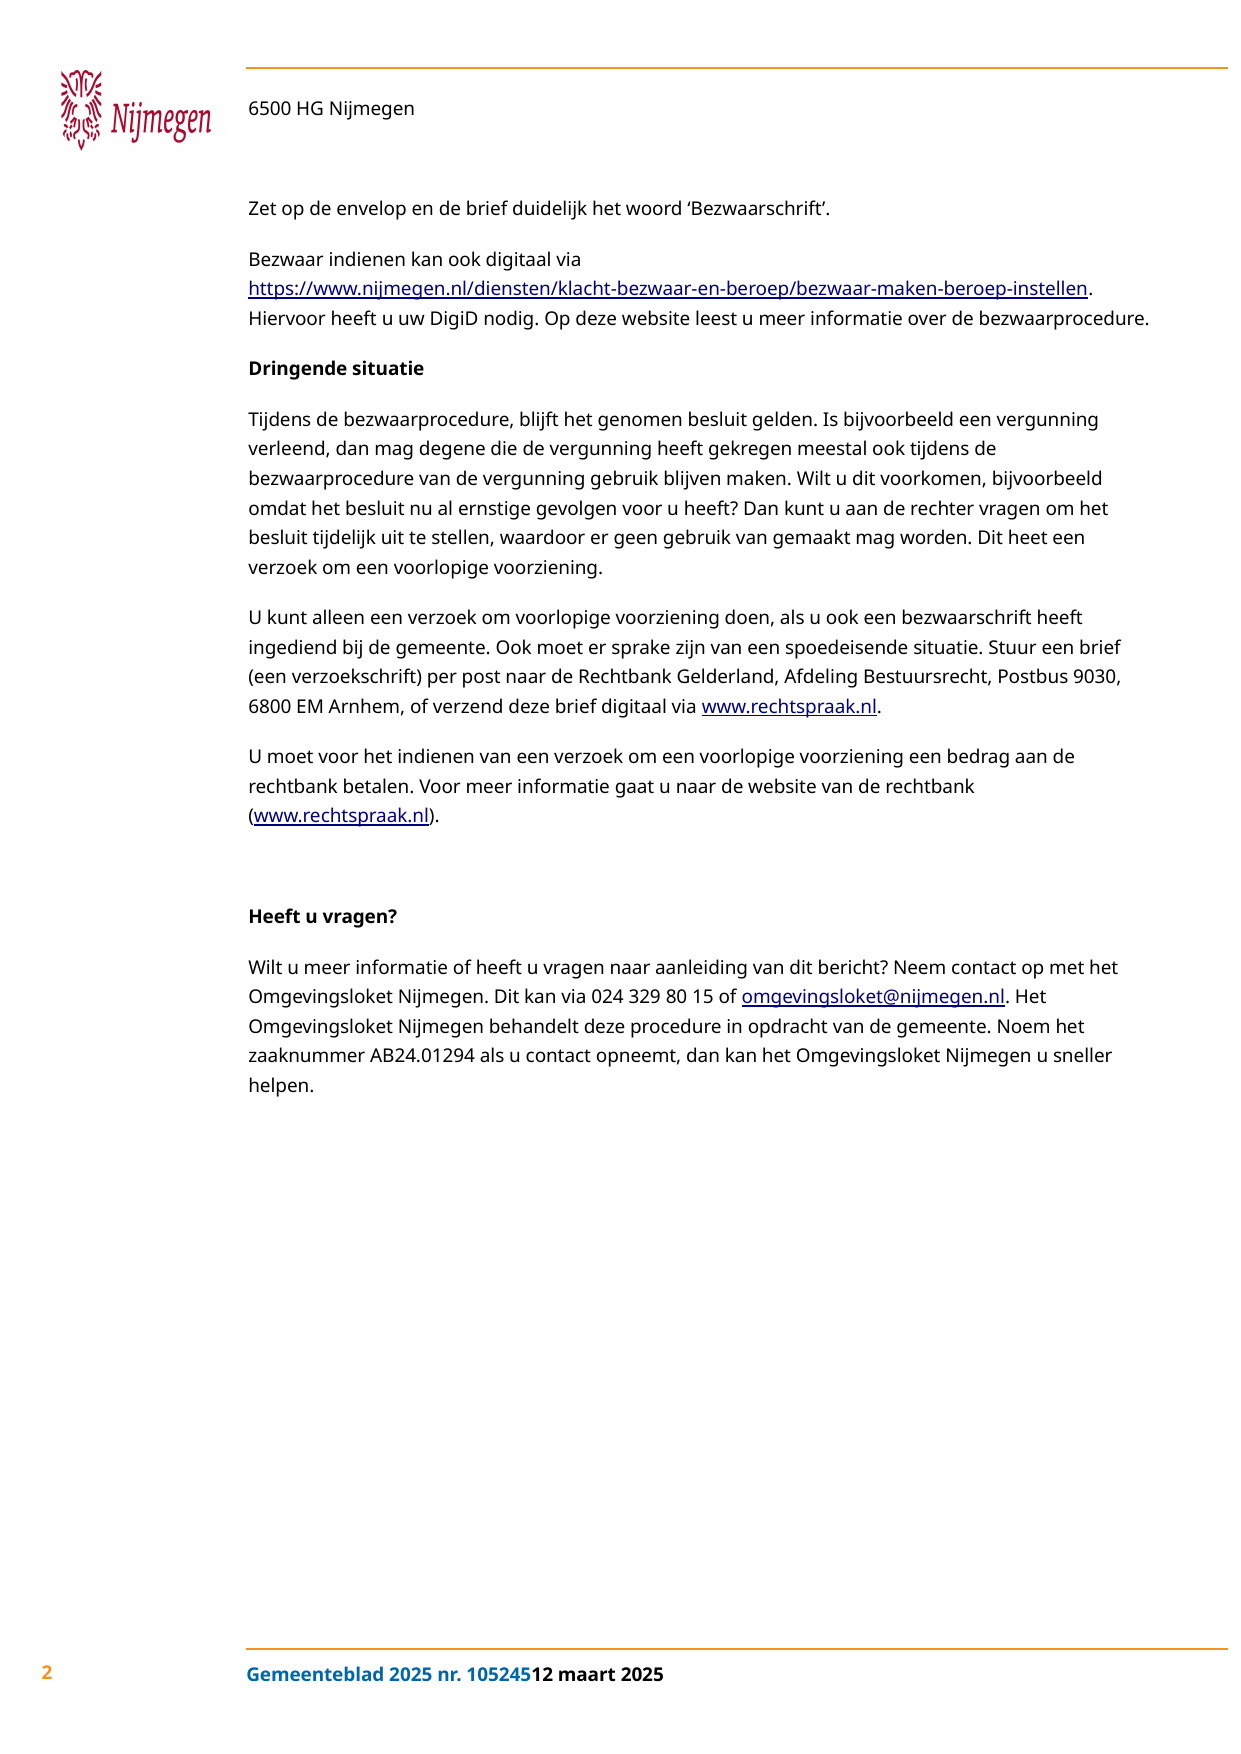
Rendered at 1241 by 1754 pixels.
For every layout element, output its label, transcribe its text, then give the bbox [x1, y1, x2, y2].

text Tijdens de bezwaarprocedure, blijft het genomen besluit gelden. Is bijvoorbeeld een vergunning verleend, dan mag degene die de vergunning heeft gekregen meestal ook tijdens de bezwaarprocedure van de vergunning gebruik blijven maken. Wilt u dit voorkomen, bijvoorbeeld omdat het besluit nu al ernstige gevolgen voor u heeft? Dan kunt u aan de rechter vragen om het besluit tijdelijk uit te stellen, waardoor er geen gebruik van gemaakt mag worden. Dit heet een verzoek om een voorlopige voorziening. [248, 406, 1152, 580]
text U kunt alleen een verzoek om voorlopige voorziening doen, als u ook een bezwaarschrift heeft ingediend bij de gemeente. Ook moet er sprake zijn van een spoedeisende situatie. Stuur een brief (een verzoekschrift) per post naar de Rechtbank Gelderland, Afdeling Bestuursrecht, Postbus 9030, 6800 EM Arnhem, of verzend deze brief digitaal via www.rechtspraak.nl. [248, 604, 1152, 719]
text 6500 HG Nijmegen [248, 95, 1152, 121]
picture [41, 47, 231, 172]
text U moet voor het indienen van een verzoek om een voorlopige voorziening een bedrag aan de rechtbank betalen. Voor meer informatie gaat u naar de website van de rechtbank (www.rechtspraak.nl). [248, 743, 1152, 828]
text Heeft u vragen? [248, 903, 1152, 929]
text Bezwaar indienen kan ook digitaal via https://www.nijmegen.nl/diensten/klacht-bezwaar-en-beroep/bezwaar-maken-beroep-instellen. Hiervoor heeft u uw DigiD nodig. Op deze website leest u meer informatie over de bezwaarprocedure. [248, 246, 1152, 331]
text Dringende situatie [248, 356, 1152, 381]
text Zet op de envelop en de brief duidelijk het woord ‘Bezwaarschrift’. [248, 196, 1152, 221]
text Wilt u meer informatie of heeft u vragen naar aanleiding van dit bericht? Neem contact op met het Omgevingsloket Nijmegen. Dit kan via 024 329 80 15 of omgevingsloket@nijmegen.nl. Het Omgevingsloket Nijmegen behandelt deze procedure in opdracht van de gemeente. Noem het zaaknummer AB24.01294 als u contact opneemt, dan kan het Omgevingsloket Nijmegen u sneller helpen. [248, 954, 1152, 1098]
